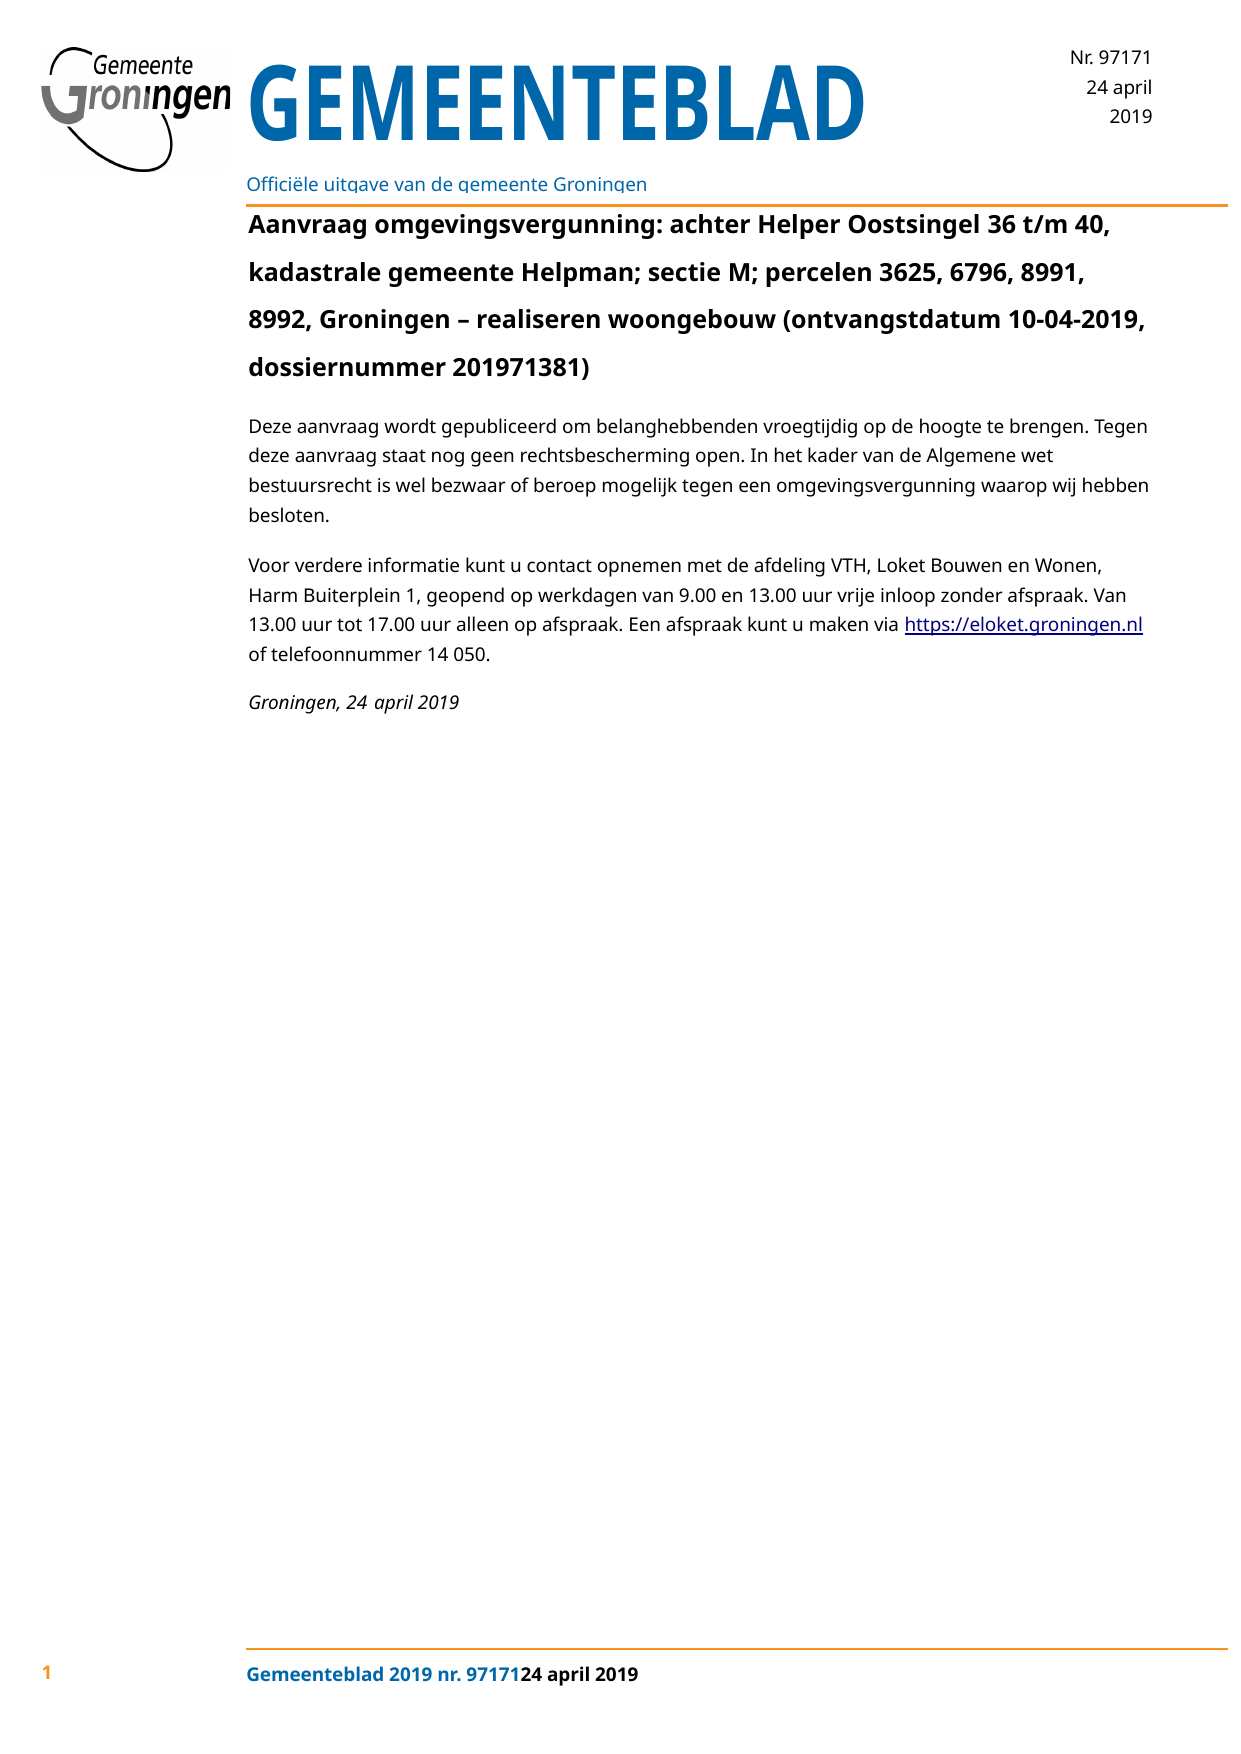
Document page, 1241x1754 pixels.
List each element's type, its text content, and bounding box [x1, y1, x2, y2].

picture [41, 47, 231, 172]
text Voor verdere informatie kunt u contact opnemen met de afdeling VTH, Loket Bouwen en Wonen, Harm Buiterplein 1, geopend op werkdagen van 9.00 en 13.00 uur vrije inloop zonder afspraak. Van 13.00 uur tot 17.00 uur alleen op afspraak. Een afspraak kunt u maken via https://eloket.groningen.nl of telefoonnummer 14 050. [248, 552, 1152, 667]
text Groningen, 24 april 2019 [248, 689, 1152, 714]
text Deze aanvraag wordt gepubliceerd om belanghebbenden vroegtijdig op de hoogte te brengen. Tegen deze aanvraag staat nog geen rechtsbescherming open. In het kader van de Algemene wet bestuursrecht is wel bezwaar of beroep mogelijk tegen een omgevingsvergunning waarop wij hebben besloten. [248, 413, 1152, 528]
text Aanvraag omgevingsvergunning: achter Helper Oostsingel 36 t/m 40, kadastrale gemeente Helpman; sectie M; percelen 3625, 6796, 8991, 8992, Groningen – realiseren woongebouw (ontvangstdatum 10-04-2019, dossiernummer 201971381) [248, 207, 1152, 384]
